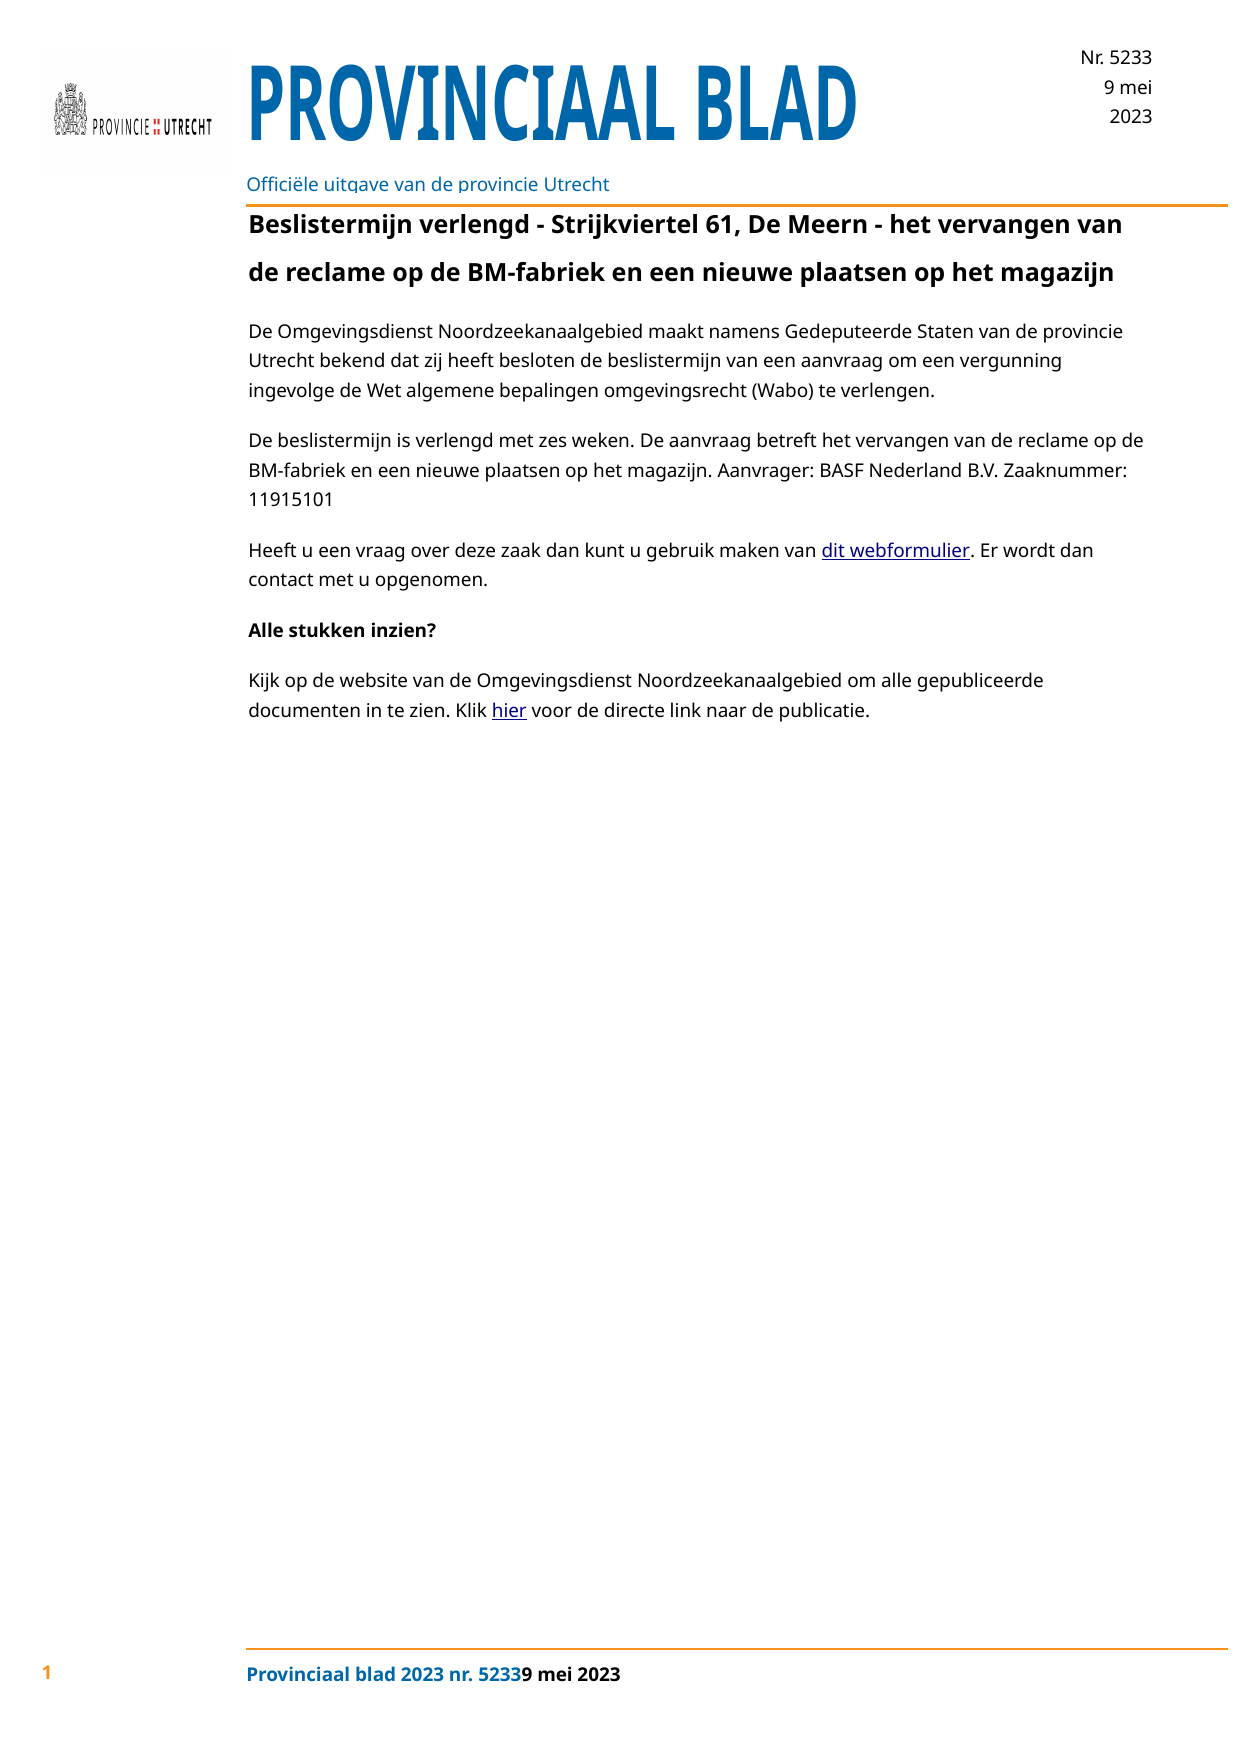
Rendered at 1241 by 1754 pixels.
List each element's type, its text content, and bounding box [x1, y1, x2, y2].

text Beslistermijn verlengd - Strijkviertel 61, De Meern - het vervangen van de reclame op de BM-fabriek en een nieuwe plaatsen op het magazijn [248, 207, 1152, 288]
picture [41, 47, 231, 172]
text Heeft u een vraag over deze zaak dan kunt u gebruik maken van dit webformulier. Er wordt dan contact met u opgenomen. [248, 537, 1152, 592]
text De beslistermijn is verlengd met zes weken. De aanvraag betreft het vervangen van de reclame op de BM-fabriek en een nieuwe plaatsen op het magazijn. Aanvrager: BASF Nederland B.V. Zaaknummer: 11915101 [248, 427, 1152, 512]
text De Omgevingsdienst Noordzeekanaalgebied maakt namens Gedeputeerde Staten van de provincie Utrecht bekend dat zij heeft besloten de beslistermijn van een aanvraag om een vergunning ingevolge de Wet algemene bepalingen omgevingsrecht (Wabo) te verlengen. [248, 318, 1152, 403]
text Alle stukken inzien? [248, 617, 1152, 643]
text Kijk op de website van de Omgevingsdienst Noordzeekanaalgebied om alle gepubliceerde documenten in te zien. Klik hier voor de directe link naar de publicatie. [248, 667, 1152, 723]
